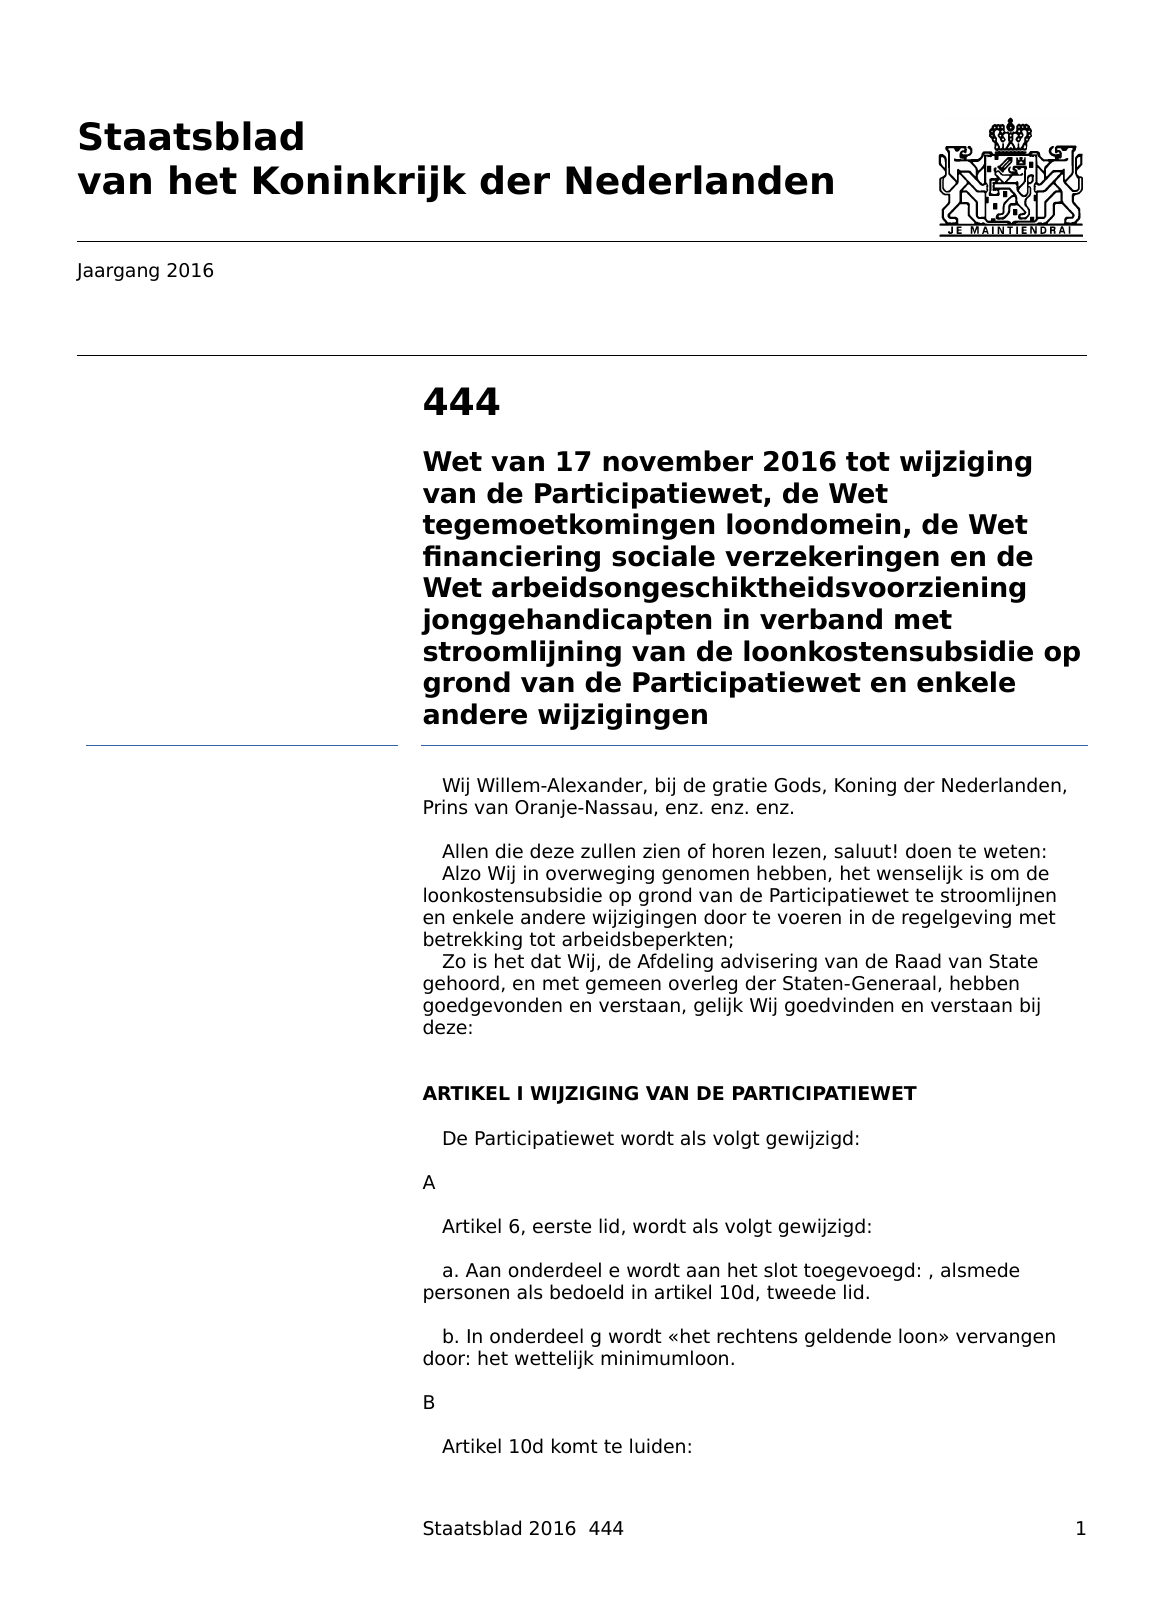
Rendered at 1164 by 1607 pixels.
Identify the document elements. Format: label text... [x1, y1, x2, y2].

text A [422, 1172, 1087, 1194]
text b. In onderdeel g wordt «het rechtens geldende loon» vervangen door: het wettelijk minimumloon. [422, 1326, 1087, 1370]
text Alzo Wij in overweging genomen hebben, het wenselijk is om de loonkostensubsidie op grond van de Participatiewet te stroomlijnen en enkele andere wijzigingen door te voeren in de regelgeving met betrekking tot arbeidsbeperkten; [422, 863, 1087, 951]
table_header Staatsblad van het Koninkrijk der Nederlanden [77, 100, 886, 241]
text B [422, 1392, 1087, 1414]
text Allen die deze zullen zien of horen lezen, saluut! doen te weten: [422, 841, 1087, 863]
subtitle ARTIKEL I WIJZIGING VAN DE PARTICIPATIEWET [422, 1083, 1087, 1105]
text Wet van 17 november 2016 tot wijziging van de Participatiewet, de Wet tegemoetkomingen loondomein, de Wet financiering sociale verzekeringen en de Wet arbeidsongeschiktheidsvoorziening jonggehandicapten in verband met stroomlijning van de loonkostensubsidie op grond van de Participatiewet en enkele andere wijzigingen [422, 447, 1087, 731]
text a. Aan onderdeel e wordt aan het slot toegevoegd: , alsmede personen als bedoeld in artikel 10d, tweede lid. [422, 1260, 1087, 1304]
text Zo is het dat Wij, de Afdeling advisering van de Raad van State gehoord, en met gemeen overleg der Staten-Generaal, hebben goedgevonden en verstaan, gelijk Wij goedvinden en verstaan bij deze: [422, 951, 1087, 1039]
subtitle 444 [422, 381, 1087, 424]
picture [936, 115, 1087, 240]
text Artikel 10d komt te luiden: [422, 1436, 1087, 1458]
table_header [886, 100, 1087, 241]
text Artikel 6, eerste lid, wordt als volgt gewijzigd: [422, 1216, 1087, 1238]
text De Participatiewet wordt als volgt gewijzigd: [422, 1127, 1087, 1149]
text Wij Willem-Alexander, bij de gratie Gods, Koning der Nederlanden, Prins van Oranje-Nassau, enz. enz. enz. [422, 775, 1087, 819]
table_cell Jaargang 2016 [77, 242, 1087, 355]
